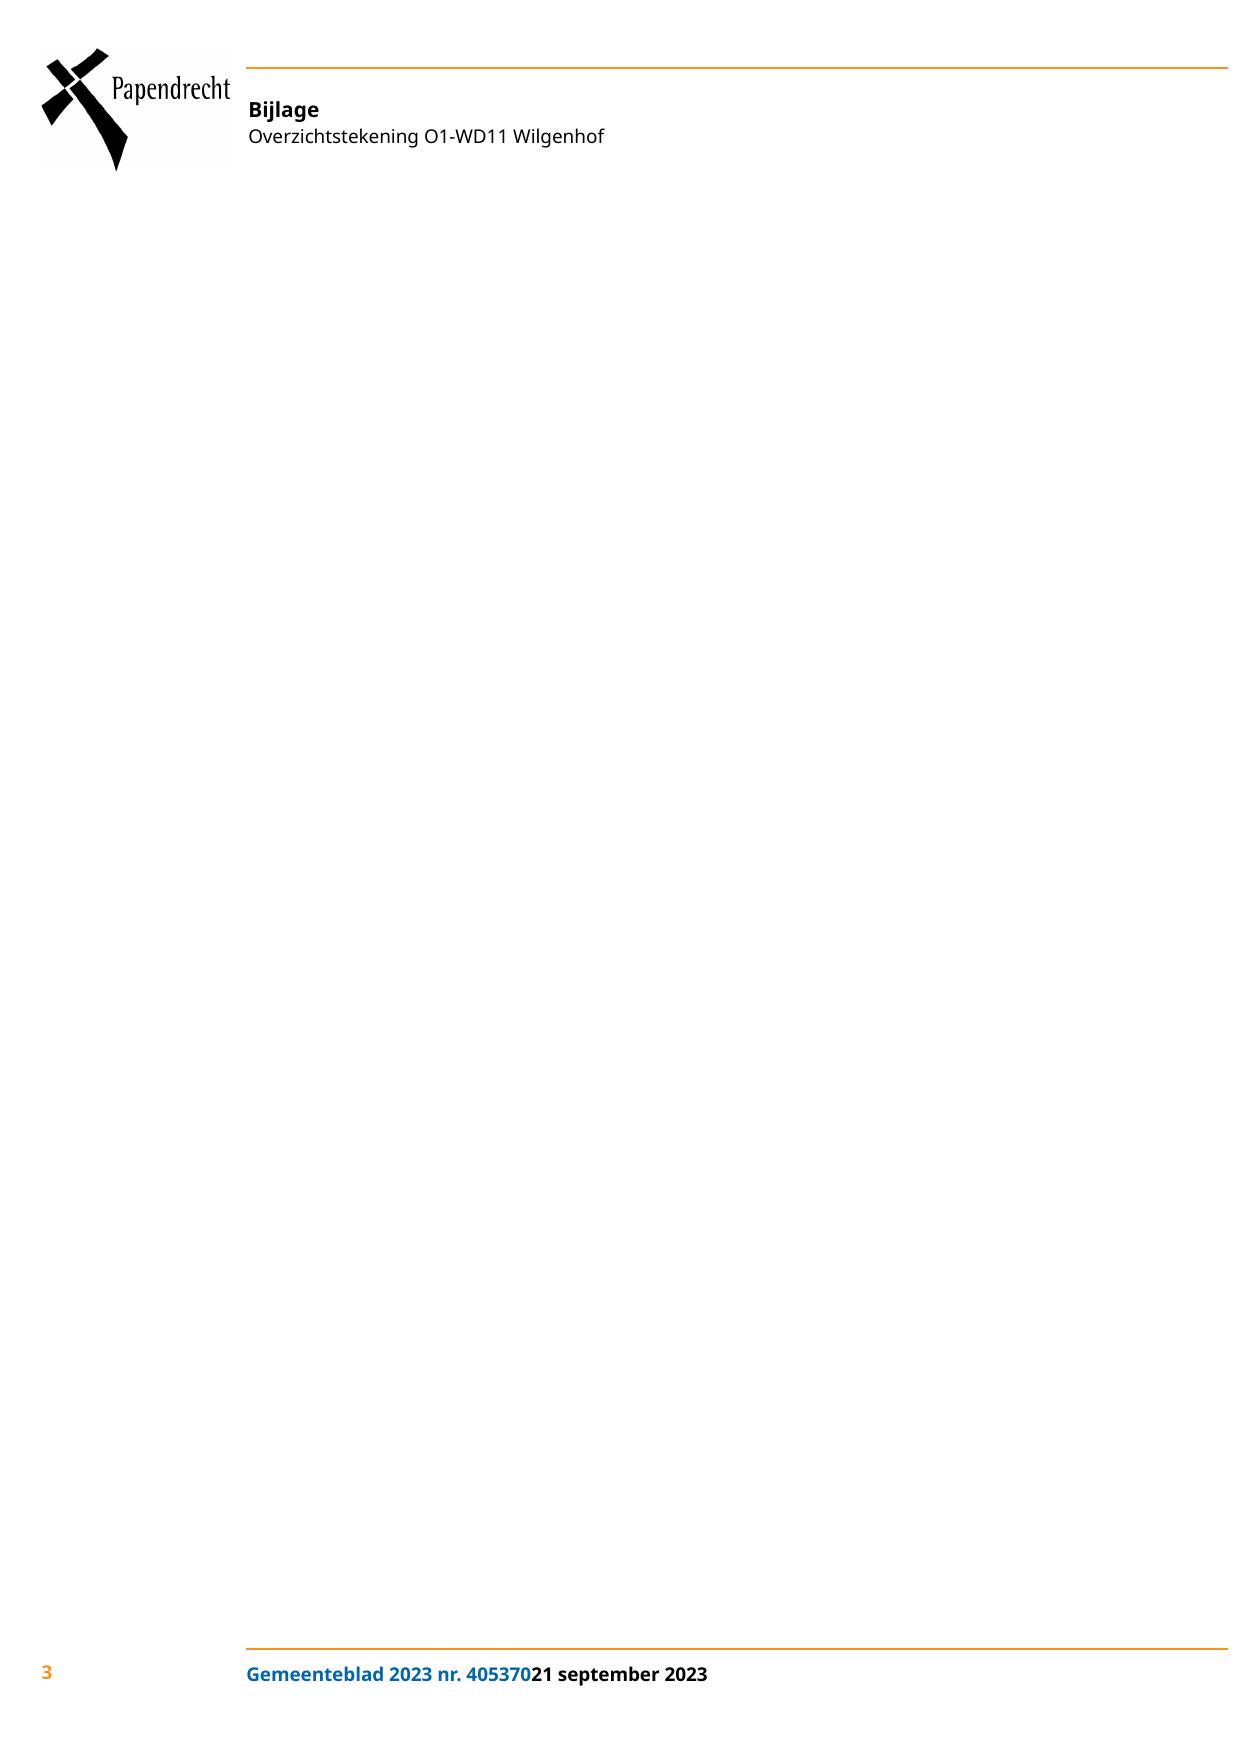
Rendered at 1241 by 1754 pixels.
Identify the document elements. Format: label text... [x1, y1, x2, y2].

text Bijlage [248, 95, 1152, 123]
picture [41, 47, 231, 172]
text Overzichtstekening O1-WD11 Wilgenhof [248, 123, 1152, 149]
